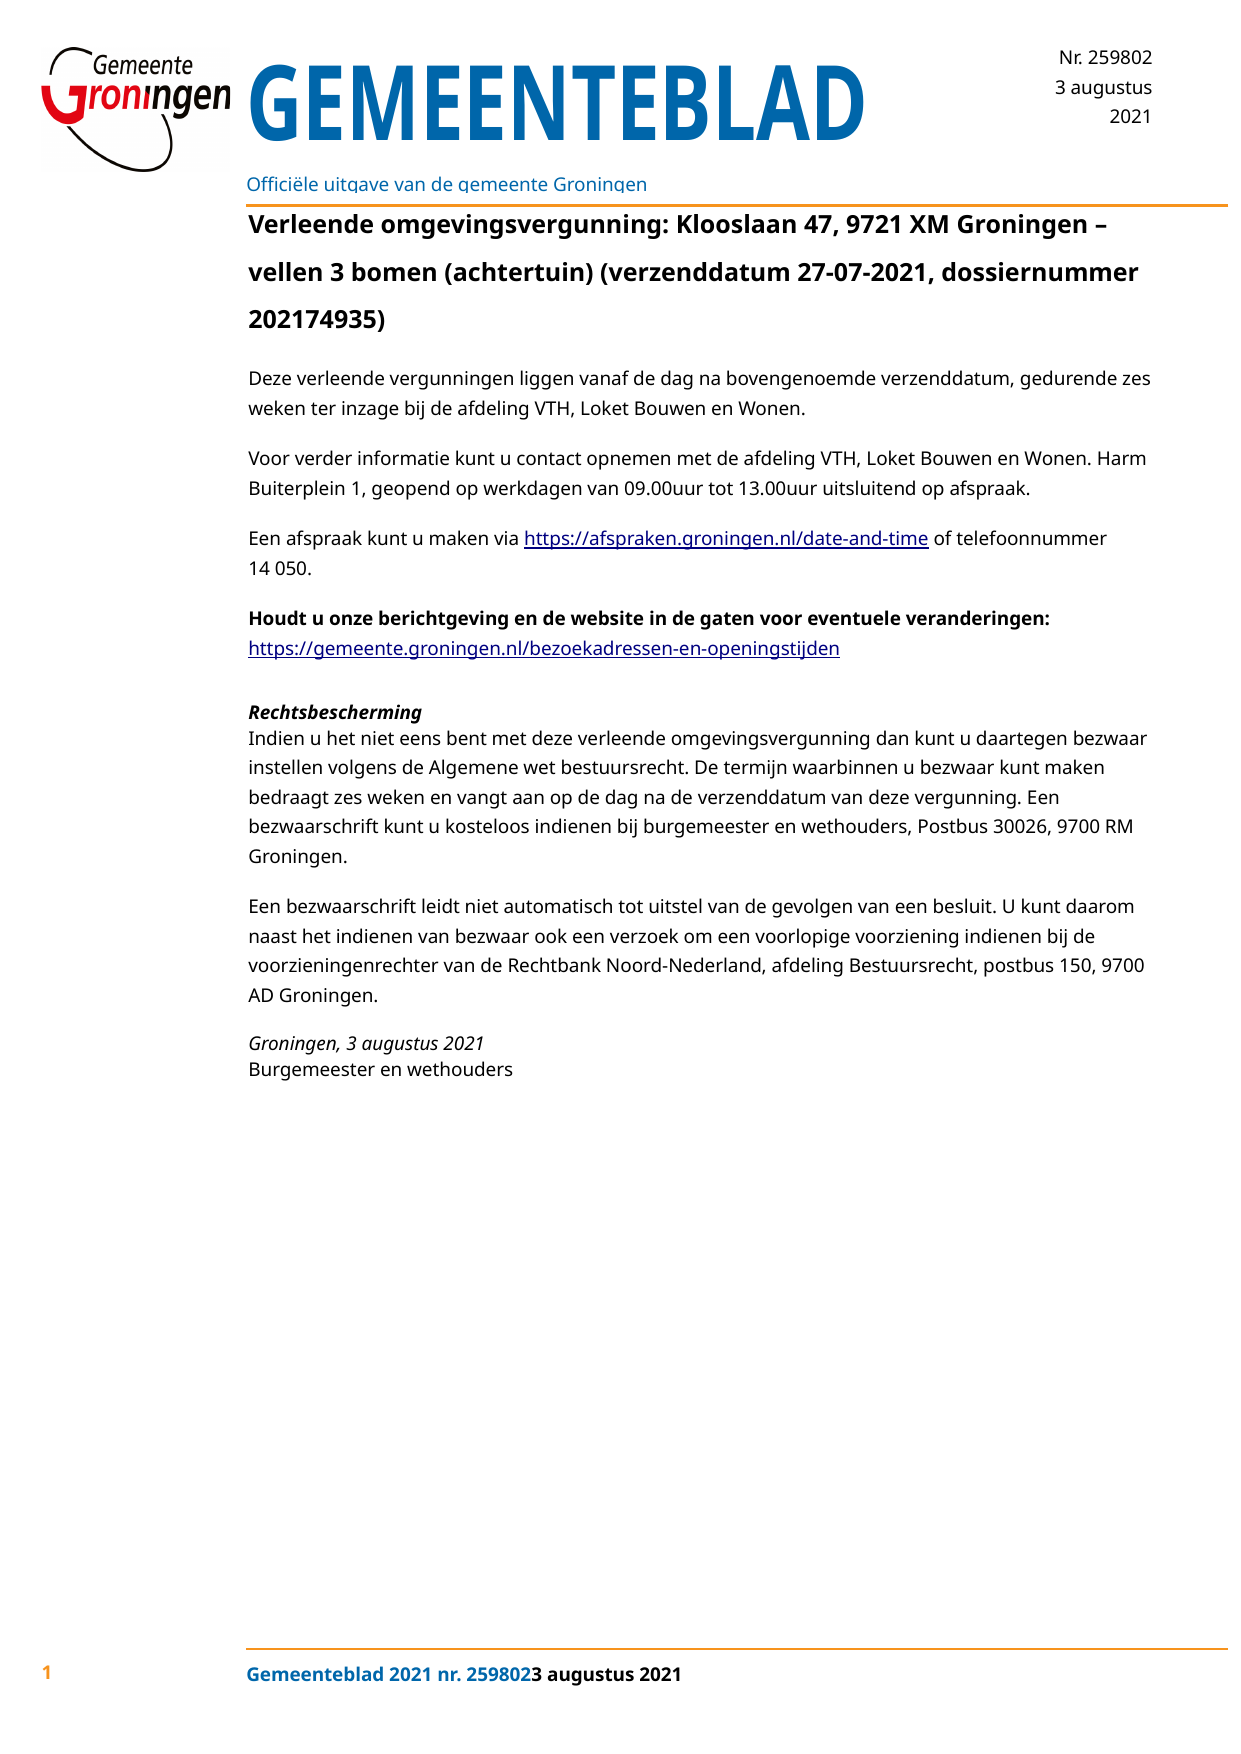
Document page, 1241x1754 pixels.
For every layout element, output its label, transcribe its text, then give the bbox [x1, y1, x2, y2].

text Indien u het niet eens bent met deze verleende omgevingsvergunning dan kunt u daartegen bezwaar instellen volgens de Algemene wet bestuursrecht. De termijn waarbinnen u bezwaar kunt maken bedraagt zes weken en vangt aan op de dag na de verzenddatum van deze vergunning. Een bezwaarschrift kunt u kosteloos indienen bij burgemeester en wethouders, Postbus 30026, 9700 RM Groningen. [248, 725, 1152, 869]
text Een bezwaarschrift leidt niet automatisch tot uitstel van de gevolgen van een besluit. U kunt daarom naast het indienen van bezwaar ook een verzoek om een voorlopige voorziening indienen bij de voorzieningenrechter van de Rechtbank Noord-Nederland, afdeling Bestuursrecht, postbus 150, 9700 AD Groningen. [248, 893, 1152, 1008]
picture [41, 47, 231, 172]
text Houdt u onze berichtgeving en de website in de gaten voor eventuele veranderingen: https://gemeente.groningen.nl/bezoekadressen-en-openingstijden [248, 606, 1152, 661]
text Deze verleende vergunningen liggen vanaf de dag na bovengenoemde verzenddatum, gedurende zes weken ter inzage bij de afdeling VTH, Loket Bouwen en Wonen. [248, 366, 1152, 421]
text Voor verder informatie kunt u contact opnemen met de afdeling VTH, Loket Bouwen en Wonen. Harm Buiterplein 1, geopend op werkdagen van 09.00uur tot 13.00uur uitsluitend op afspraak. [248, 446, 1152, 501]
text Burgemeester en wethouders [248, 1056, 1152, 1082]
text Verleende omgevingsvergunning: Klooslaan 47, 9721 XM Groningen – vellen 3 bomen (achtertuin) (verzenddatum 27-07-2021, dossiernummer 202174935) [248, 207, 1152, 336]
text Groningen, 3 augustus 2021 [248, 1030, 1152, 1056]
text Rechtsbescherming [248, 699, 1152, 725]
text Een afspraak kunt u maken via https://afspraken.groningen.nl/date-and-time of telefoonnummer 14 050. [248, 526, 1152, 581]
